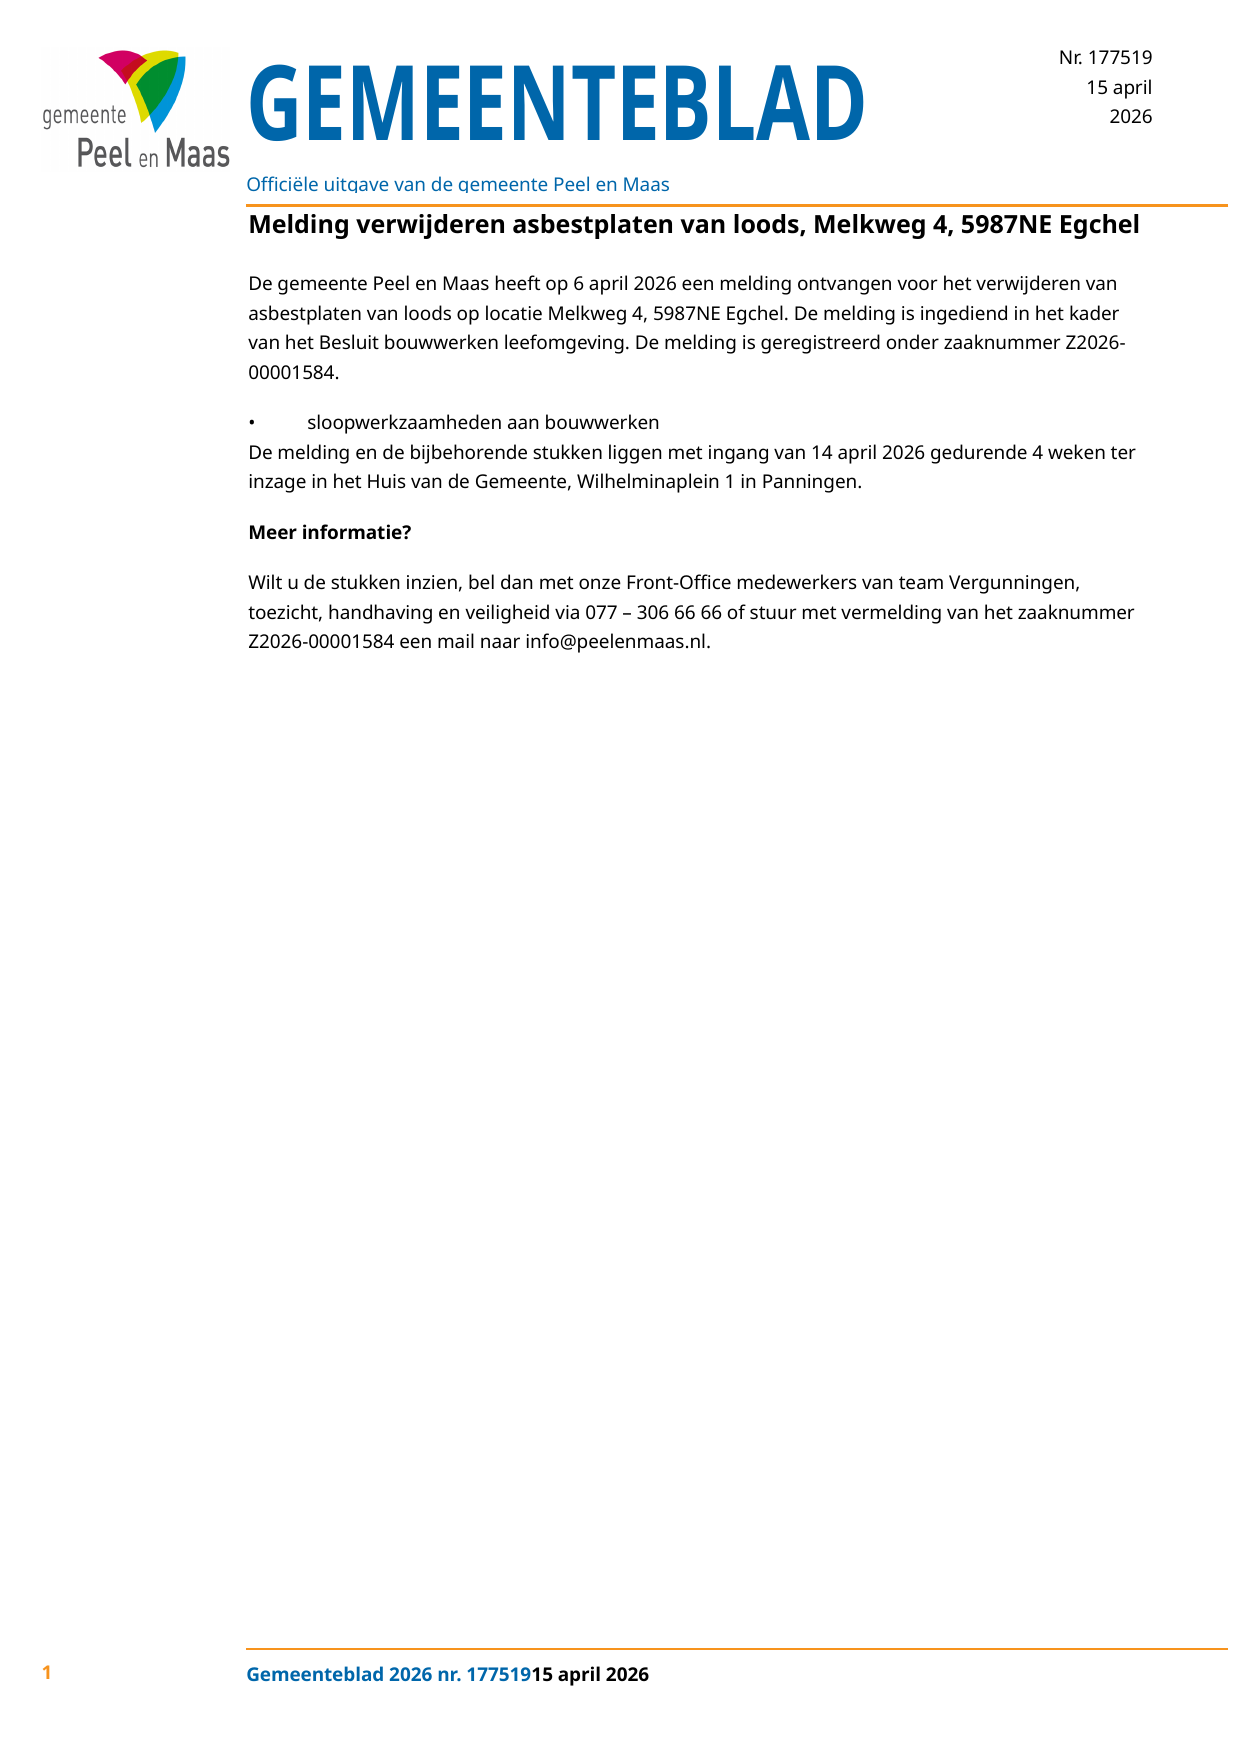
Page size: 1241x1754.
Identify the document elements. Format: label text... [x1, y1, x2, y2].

text Melding verwijderen asbestplaten van loods, Melkweg 4, 5987NE Egchel [248, 207, 1152, 241]
picture [41, 47, 231, 172]
list sloopwerkzaamheden aan bouwwerken [248, 409, 1152, 435]
text De gemeente Peel en Maas heeft op 6 april 2026 een melding ontvangen voor het verwijderen van asbestplaten van loods op locatie Melkweg 4, 5987NE Egchel. De melding is ingediend in het kader van het Besluit bouwwerken leefomgeving. De melding is geregistreerd onder zaaknummer Z2026-00001584. [248, 270, 1152, 385]
text Meer informatie? [248, 519, 1152, 545]
text Wilt u de stukken inzien, bel dan met onze Front-Office medewerkers van team Vergunningen, toezicht, handhaving en veiligheid via 077 – 306 66 66 of stuur met vermelding van het zaaknummer Z2026-00001584 een mail naar info@peelenmaas.nl. [248, 569, 1152, 654]
text De melding en de bijbehorende stukken liggen met ingang van 14 april 2026 gedurende 4 weken ter inzage in het Huis van de Gemeente, Wilhelminaplein 1 in Panningen. [248, 439, 1152, 494]
